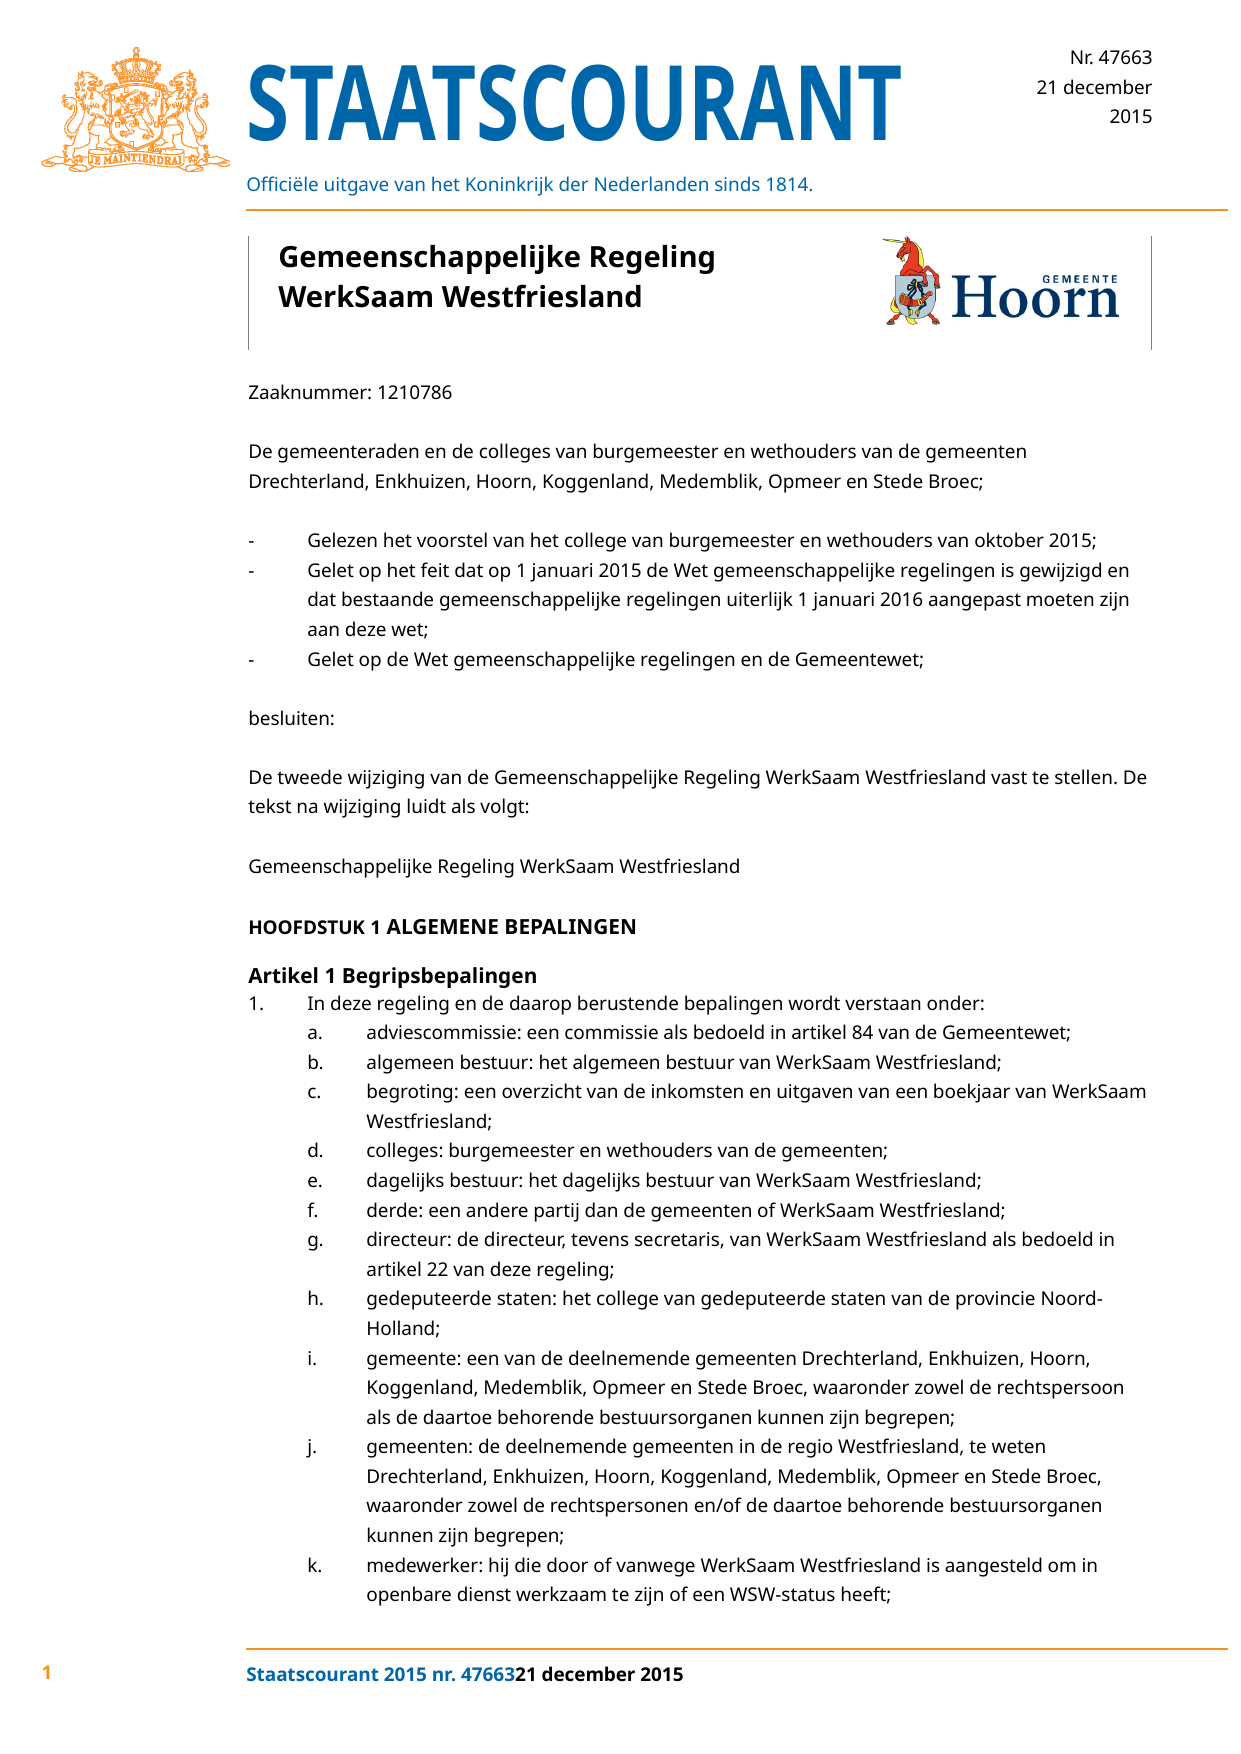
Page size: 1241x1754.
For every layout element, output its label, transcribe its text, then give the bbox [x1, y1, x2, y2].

list gemeente: een van de deelnemende gemeenten Drechterland, Enkhuizen, Hoorn, Koggenland, Medemblik, Opmeer en Stede Broec, waaronder zowel de rechtspersoon als de daartoe behorende bestuursorganen kunnen zijn begrepen; [307, 1345, 1152, 1429]
table_header [850, 236, 1151, 350]
list gemeenten: de deelnemende gemeenten in de regio Westfriesland, te weten Drechterland, Enkhuizen, Hoorn, Koggenland, Medemblik, Opmeer en Stede Broec, waaronder zowel de rechtspersonen en/of de daartoe behorende bestuursorganen kunnen zijn begrepen; [307, 1433, 1152, 1548]
list colleges: burgemeester en wethouders van de gemeenten; [307, 1138, 1152, 1163]
list derde: een andere partij dan de gemeenten of WerkSaam Westfriesland; [307, 1197, 1152, 1222]
list dagelijks bestuur: het dagelijks bestuur van WerkSaam Westfriesland; [307, 1167, 1152, 1193]
list Gelezen het voorstel van het college van burgemeester en wethouders van oktober 2015; [248, 527, 1152, 553]
picture [882, 236, 1119, 325]
list medewerker: hij die door of vanwege WerkSaam Westfriesland is aangesteld om in openbare dienst werkzaam te zijn of een WSW-status heeft; [307, 1552, 1152, 1607]
table_header Gemeenschappelijke Regeling WerkSaam Westfriesland [249, 236, 850, 350]
list adviescommissie: een commissie als bedoeld in artikel 84 van de Gemeentewet; [307, 1019, 1152, 1045]
text besluiten: [248, 705, 1152, 731]
text HOOFDSTUK 1 ALGEMENE BEPALINGEN [248, 912, 1152, 940]
list gedeputeerde staten: het college van gedeputeerde staten van de provincie Noord-Holland; [307, 1286, 1152, 1341]
text Artikel 1 Begripsbepalingen [248, 961, 1152, 990]
text De tweede wijziging van de Gemeenschappelijke Regeling WerkSaam Westfriesland vast te stellen. De tekst na wijziging luidt als volgt: [248, 764, 1152, 819]
text Gemeenschappelijke Regeling WerkSaam Westfriesland [248, 853, 1152, 878]
list algemeen bestuur: het algemeen bestuur van WerkSaam Westfriesland; [307, 1049, 1152, 1074]
list begroting: een overzicht van de inkomsten en uitgaven van een boekjaar van WerkSaam Westfriesland; [307, 1078, 1152, 1134]
list In deze regeling en de daarop berustende bepalingen wordt verstaan onder: [248, 990, 1152, 1015]
list Gelet op de Wet gemeenschappelijke regelingen en de Gemeentewet; [248, 646, 1152, 671]
text De gemeenteraden en de colleges van burgemeester en wethouders van de gemeenten Drechterland, Enkhuizen, Hoorn, Koggenland, Medemblik, Opmeer en Stede Broec; [248, 439, 1152, 494]
list directeur: de directeur, tevens secretaris, van WerkSaam Westfriesland als bedoeld in artikel 22 van deze regeling; [307, 1226, 1152, 1282]
picture [41, 47, 231, 172]
text Zaaknummer: 1210786 [248, 379, 1152, 405]
list Gelet op het feit dat op 1 januari 2015 de Wet gemeenschappelijke regelingen is gewijzigd en dat bestaande gemeenschappelijke regelingen uiterlijk 1 januari 2016 aangepast moeten zijn aan deze wet; [248, 557, 1152, 642]
